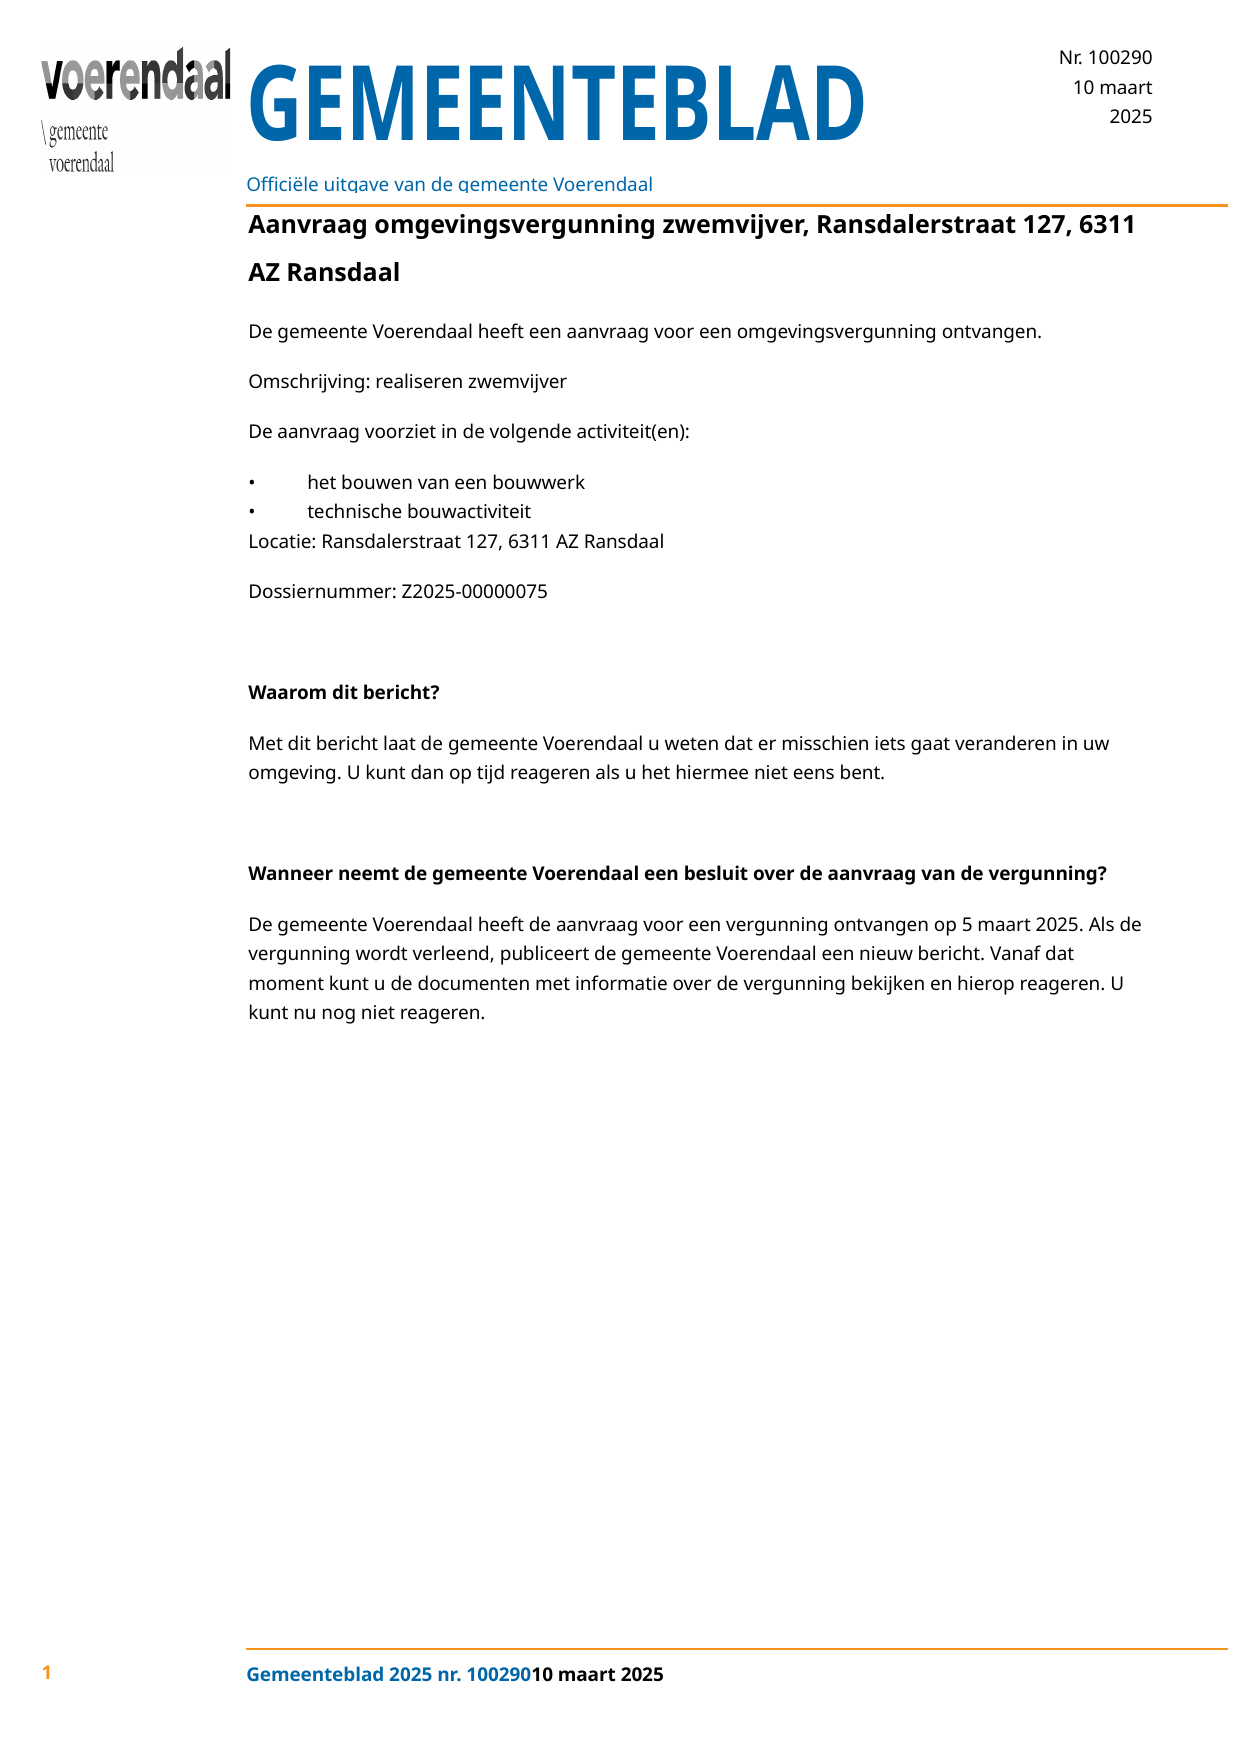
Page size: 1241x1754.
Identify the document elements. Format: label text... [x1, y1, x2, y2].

list het bouwen van een bouwwerk [248, 469, 1152, 495]
picture [41, 47, 231, 172]
text Waarom dit bericht? [248, 679, 1152, 705]
text De gemeente Voerendaal heeft een aanvraag voor een omgevingsvergunning ontvangen. [248, 318, 1152, 344]
text De gemeente Voerendaal heeft de aanvraag voor een vergunning ontvangen op 5 maart 2025. Als de vergunning wordt verleend, publiceert de gemeente Voerendaal een nieuw bericht. Vanaf dat moment kunt u de documenten met informatie over de vergunning bekijken en hierop reageren. U kunt nu nog niet reageren. [248, 911, 1152, 1025]
text Omschrijving: realiseren zwemvijver [248, 368, 1152, 394]
text De aanvraag voorziet in de volgende activiteit(en): [248, 419, 1152, 444]
text Aanvraag omgevingsvergunning zwemvijver, Ransdalerstraat 127, 6311 AZ Ransdaal [248, 207, 1152, 288]
text Locatie: Ransdalerstraat 127, 6311 AZ Ransdaal [248, 528, 1152, 554]
text Met dit bericht laat de gemeente Voerendaal u weten dat er misschien iets gaat veranderen in uw omgeving. U kunt dan op tijd reageren als u het hiermee niet eens bent. [248, 730, 1152, 785]
list technische bouwactiviteit [248, 499, 1152, 524]
text Dossiernummer: Z2025-00000075 [248, 579, 1152, 604]
text Wanneer neemt de gemeente Voerendaal een besluit over de aanvraag van de vergunning? [248, 860, 1152, 886]
